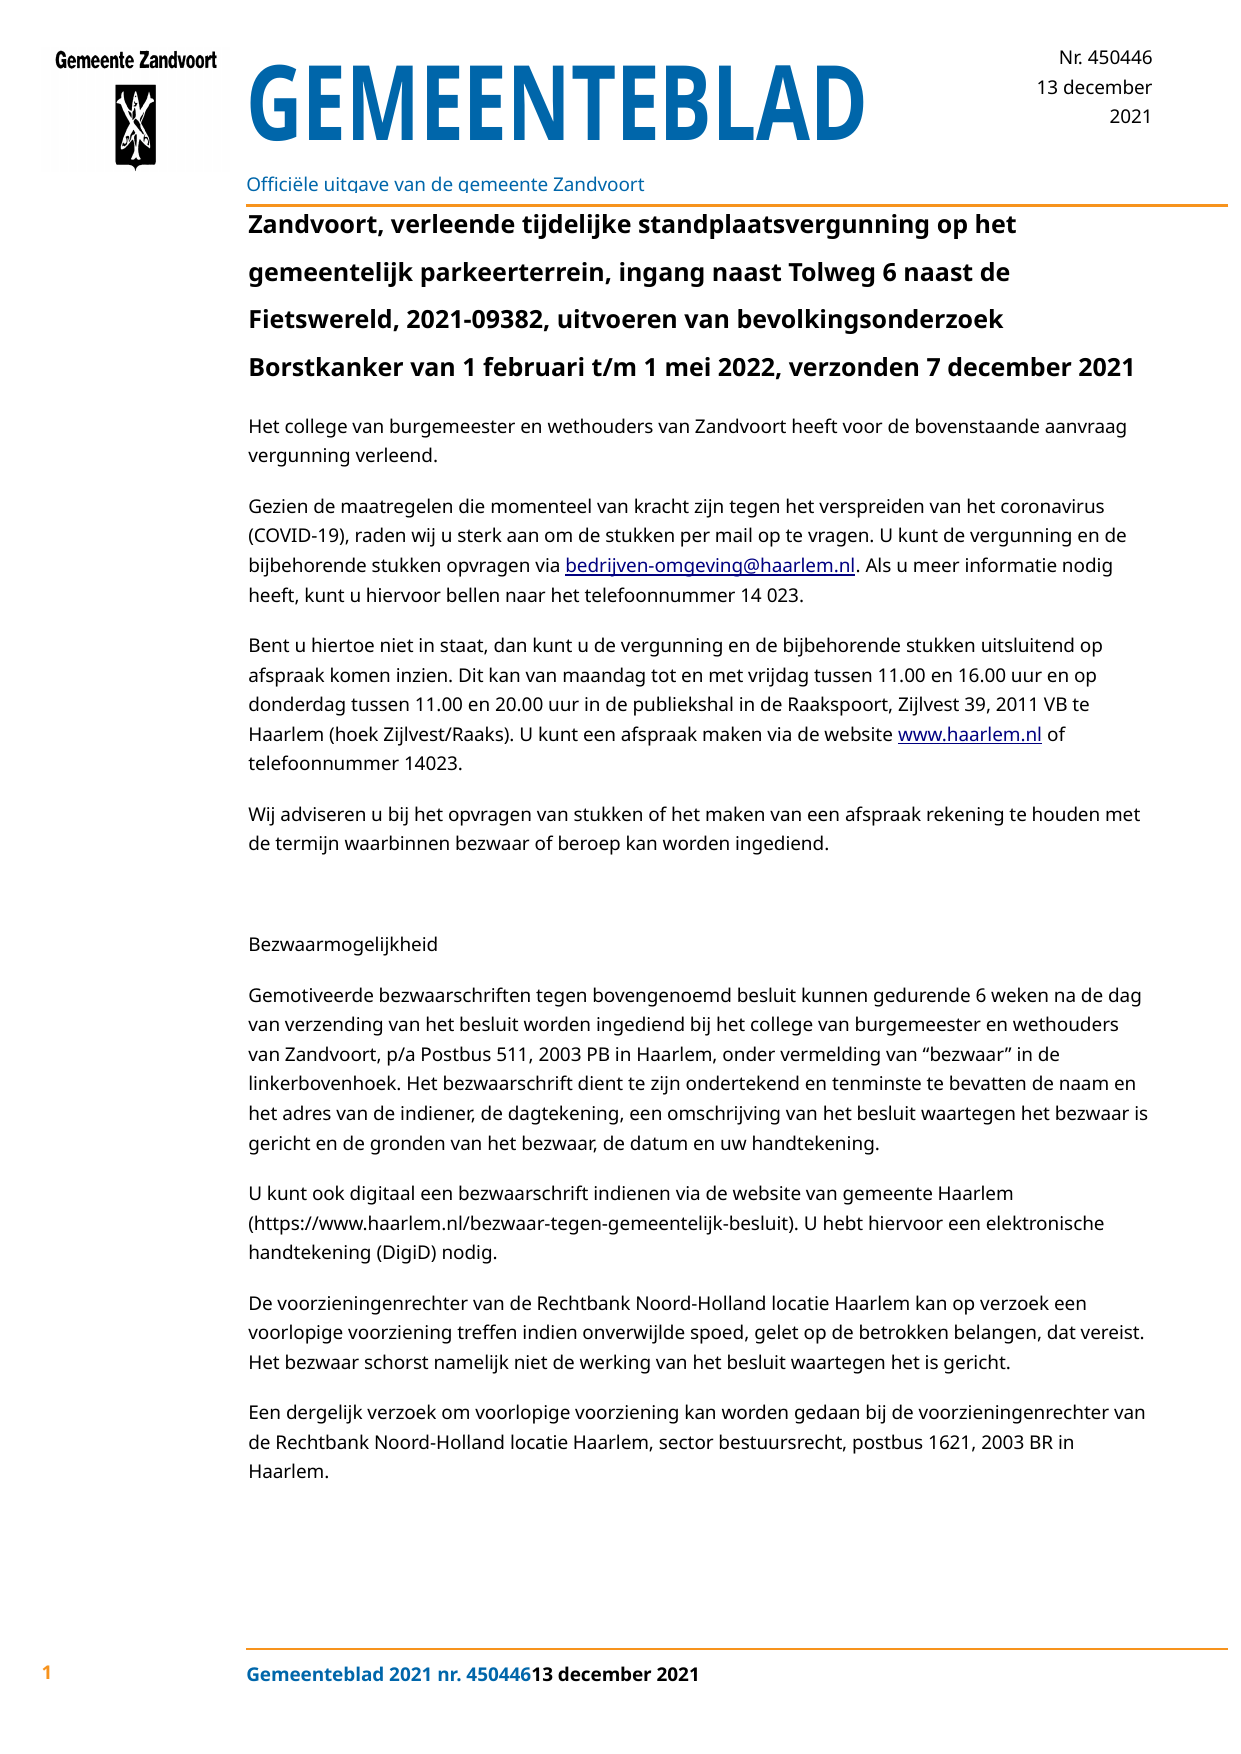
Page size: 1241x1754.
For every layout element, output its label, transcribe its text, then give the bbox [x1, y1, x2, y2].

text Zandvoort, verleende tijdelijke standplaatsvergunning op het gemeentelijk parkeerterrein, ingang naast Tolweg 6 naast de Fietswereld, 2021-09382, uitvoeren van bevolkingsonderzoek Borstkanker van 1 februari t/m 1 mei 2022, verzonden 7 december 2021 [248, 207, 1152, 384]
text U kunt ook digitaal een bezwaarschrift indienen via de website van gemeente Haarlem (https://www.haarlem.nl/bezwaar-tegen-gemeentelijk-besluit). U hebt hiervoor een elektronische handtekening (DigiD) nodig. [248, 1180, 1152, 1265]
text Een dergelijk verzoek om voorlopige voorziening kan worden gedaan bij de voorzieningenrechter van de Rechtbank Noord-Holland locatie Haarlem, sector bestuursrecht, postbus 1621, 2003 BR in Haarlem. [248, 1399, 1152, 1484]
text Het college van burgemeester en wethouders van Zandvoort heeft voor de bovenstaande aanvraag vergunning verleend. [248, 413, 1152, 468]
text Gemotiveerde bezwaarschriften tegen bovengenoemd besluit kunnen gedurende 6 weken na de dag van verzending van het besluit worden ingediend bij het college van burgemeester en wethouders van Zandvoort, p/a Postbus 511, 2003 PB in Haarlem, onder vermelding van “bezwaar” in de linkerbovenhoek. Het bezwaarschrift dient te zijn ondertekend en tenminste te bevatten de naam en het adres van de indiener, de dagtekening, een omschrijving van het besluit waartegen het bezwaar is gericht en de gronden van het bezwaar, de datum en uw handtekening. [248, 982, 1152, 1156]
picture [41, 47, 231, 172]
text Bent u hiertoe niet in staat, dan kunt u de vergunning en de bijbehorende stukken uitsluitend op afspraak komen inzien. Dit kan van maandag tot en met vrijdag tussen 11.00 en 16.00 uur en op donderdag tussen 11.00 en 20.00 uur in de publiekshal in de Raakspoort, Zijlvest 39, 2011 VB te Haarlem (hoek Zijlvest/Raaks). U kunt een afspraak maken via de website www.haarlem.nl of telefoonnummer 14023. [248, 632, 1152, 776]
text De voorzieningenrechter van de Rechtbank Noord-Holland locatie Haarlem kan op verzoek een voorlopige voorziening treffen indien onverwijlde spoed, gelet op de betrokken belangen, dat vereist. Het bezwaar schorst namelijk niet de werking van het besluit waartegen het is gericht. [248, 1290, 1152, 1375]
text Bezwaarmogelijkheid [248, 931, 1152, 957]
text Gezien de maatregelen die momenteel van kracht zijn tegen het verspreiden van het coronavirus (COVID-19), raden wij u sterk aan om de stukken per mail op te vragen. U kunt de vergunning en de bijbehorende stukken opvragen via bedrijven-omgeving@haarlem.nl. Als u meer informatie nodig heeft, kunt u hiervoor bellen naar het telefoonnummer 14 023. [248, 493, 1152, 608]
text Wij adviseren u bij het opvragen van stukken of het maken van een afspraak rekening te houden met de termijn waarbinnen bezwaar of beroep kan worden ingediend. [248, 801, 1152, 856]
